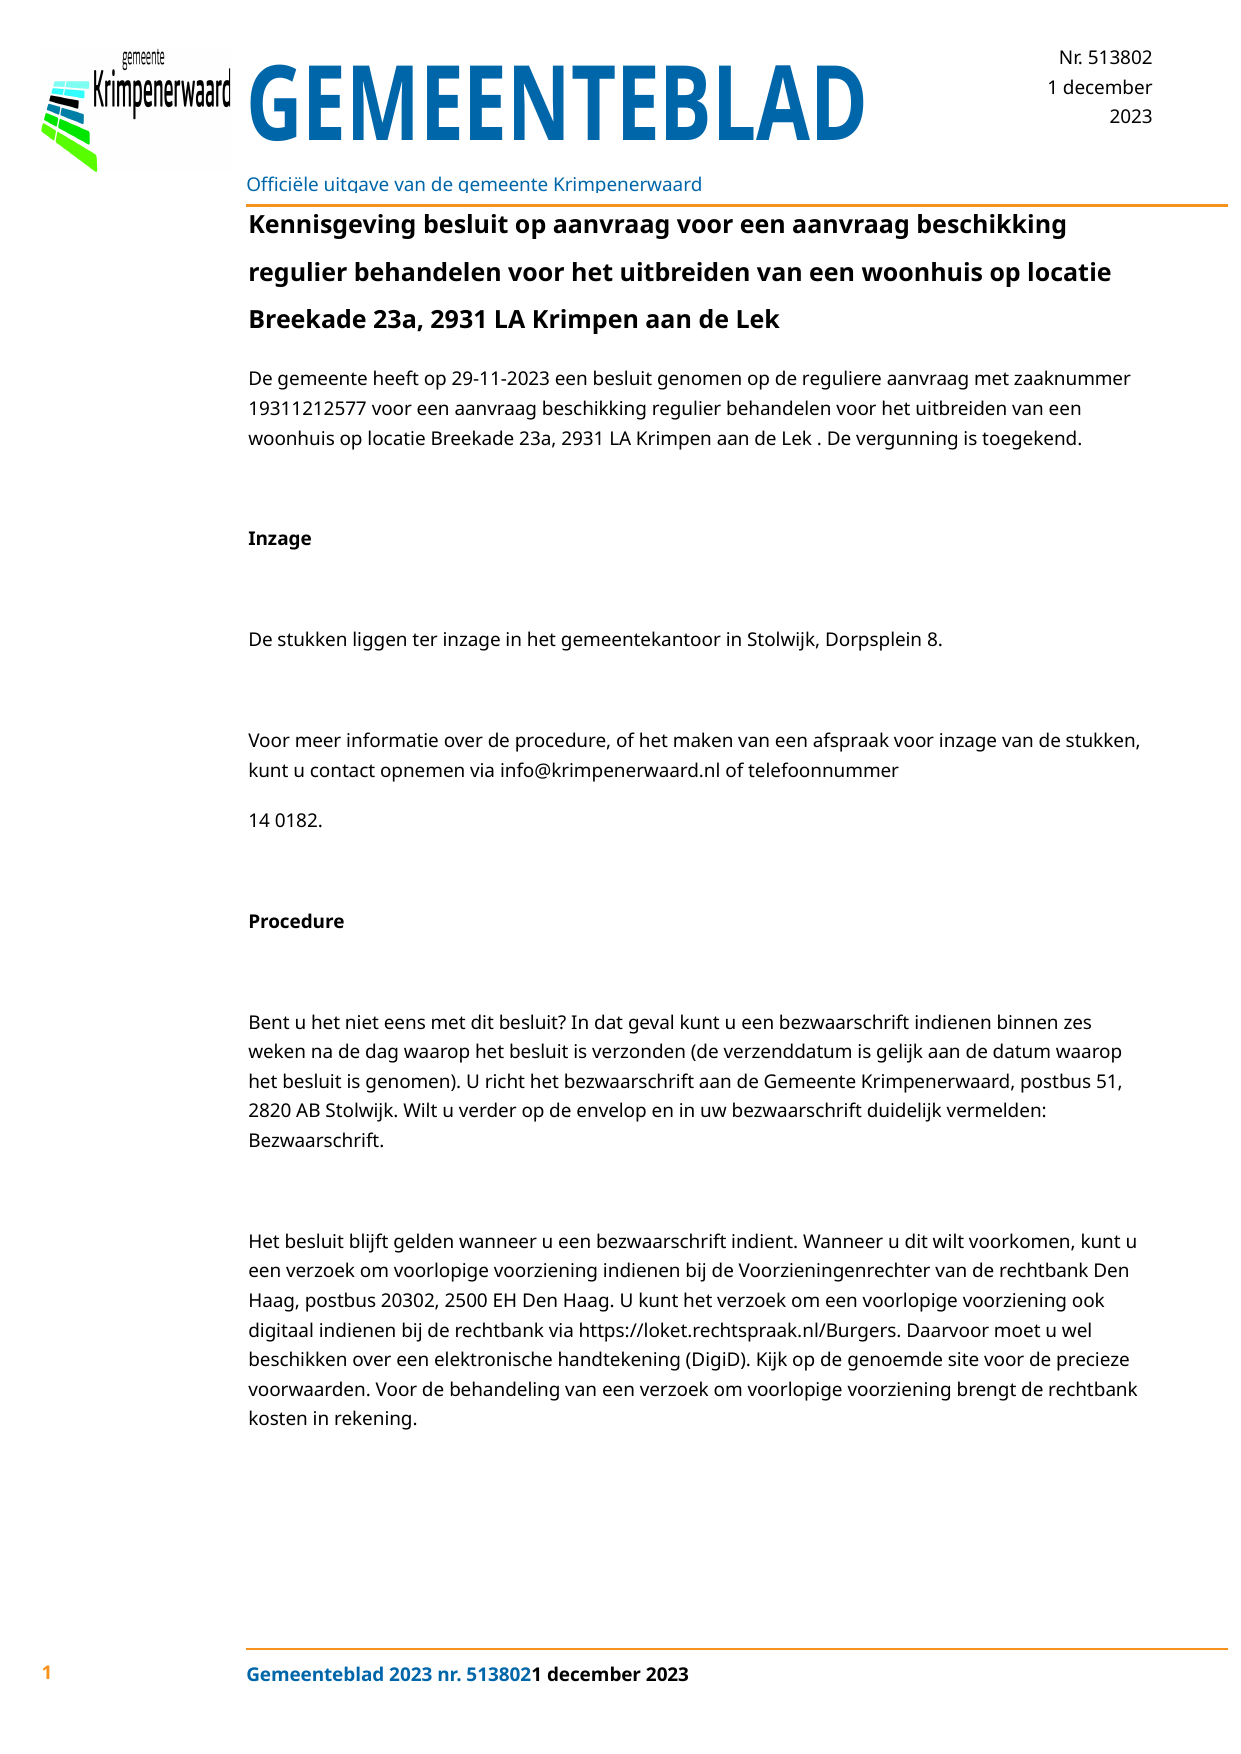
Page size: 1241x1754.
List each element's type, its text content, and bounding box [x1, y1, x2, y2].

text Procedure [248, 908, 1152, 934]
text Inzage [248, 526, 1152, 551]
text De gemeente heeft op 29-11-2023 een besluit genomen op de reguliere aanvraag met zaaknummer 19311212577 voor een aanvraag beschikking regulier behandelen voor het uitbreiden van een woonhuis op locatie Breekade 23a, 2931 LA Krimpen aan de Lek . De vergunning is toegekend. [248, 366, 1152, 450]
text De stukken liggen ter inzage in het gemeentekantoor in Stolwijk, Dorpsplein 8. [248, 626, 1152, 652]
text Bent u het niet eens met dit besluit? In dat geval kunt u een bezwaarschrift indienen binnen zes weken na de dag waarop het besluit is verzonden (de verzenddatum is gelijk aan de datum waarop het besluit is genomen). U richt het bezwaarschrift aan de Gemeente Krimpenerwaard, postbus 51, 2820 AB Stolwijk. Wilt u verder op de envelop en in uw bezwaarschrift duidelijk vermelden: Bezwaarschrift. [248, 1009, 1152, 1153]
text Kennisgeving besluit op aanvraag voor een aanvraag beschikking regulier behandelen voor het uitbreiden van een woonhuis op locatie Breekade 23a, 2931 LA Krimpen aan de Lek [248, 207, 1152, 336]
picture [41, 47, 231, 172]
text Voor meer informatie over de procedure, of het maken van een afspraak voor inzage van de stukken, kunt u contact opnemen via info@krimpenerwaard.nl of telefoonnummer [248, 727, 1152, 782]
text 14 0182. [248, 807, 1152, 833]
text Het besluit blijft gelden wanneer u een bezwaarschrift indient. Wanneer u dit wilt voorkomen, kunt u een verzoek om voorlopige voorziening indienen bij de Voorzieningenrechter van de rechtbank Den Haag, postbus 20302, 2500 EH Den Haag. U kunt het verzoek om een voorlopige voorziening ook digitaal indienen bij de rechtbank via https://loket.rechtspraak.nl/Burgers. Daarvoor moet u wel beschikken over een elektronische handtekening (DigiD). Kijk op de genoemde site voor de precieze voorwaarden. Voor de behandeling van een verzoek om voorlopige voorziening brengt de rechtbank kosten in rekening. [248, 1228, 1152, 1431]
